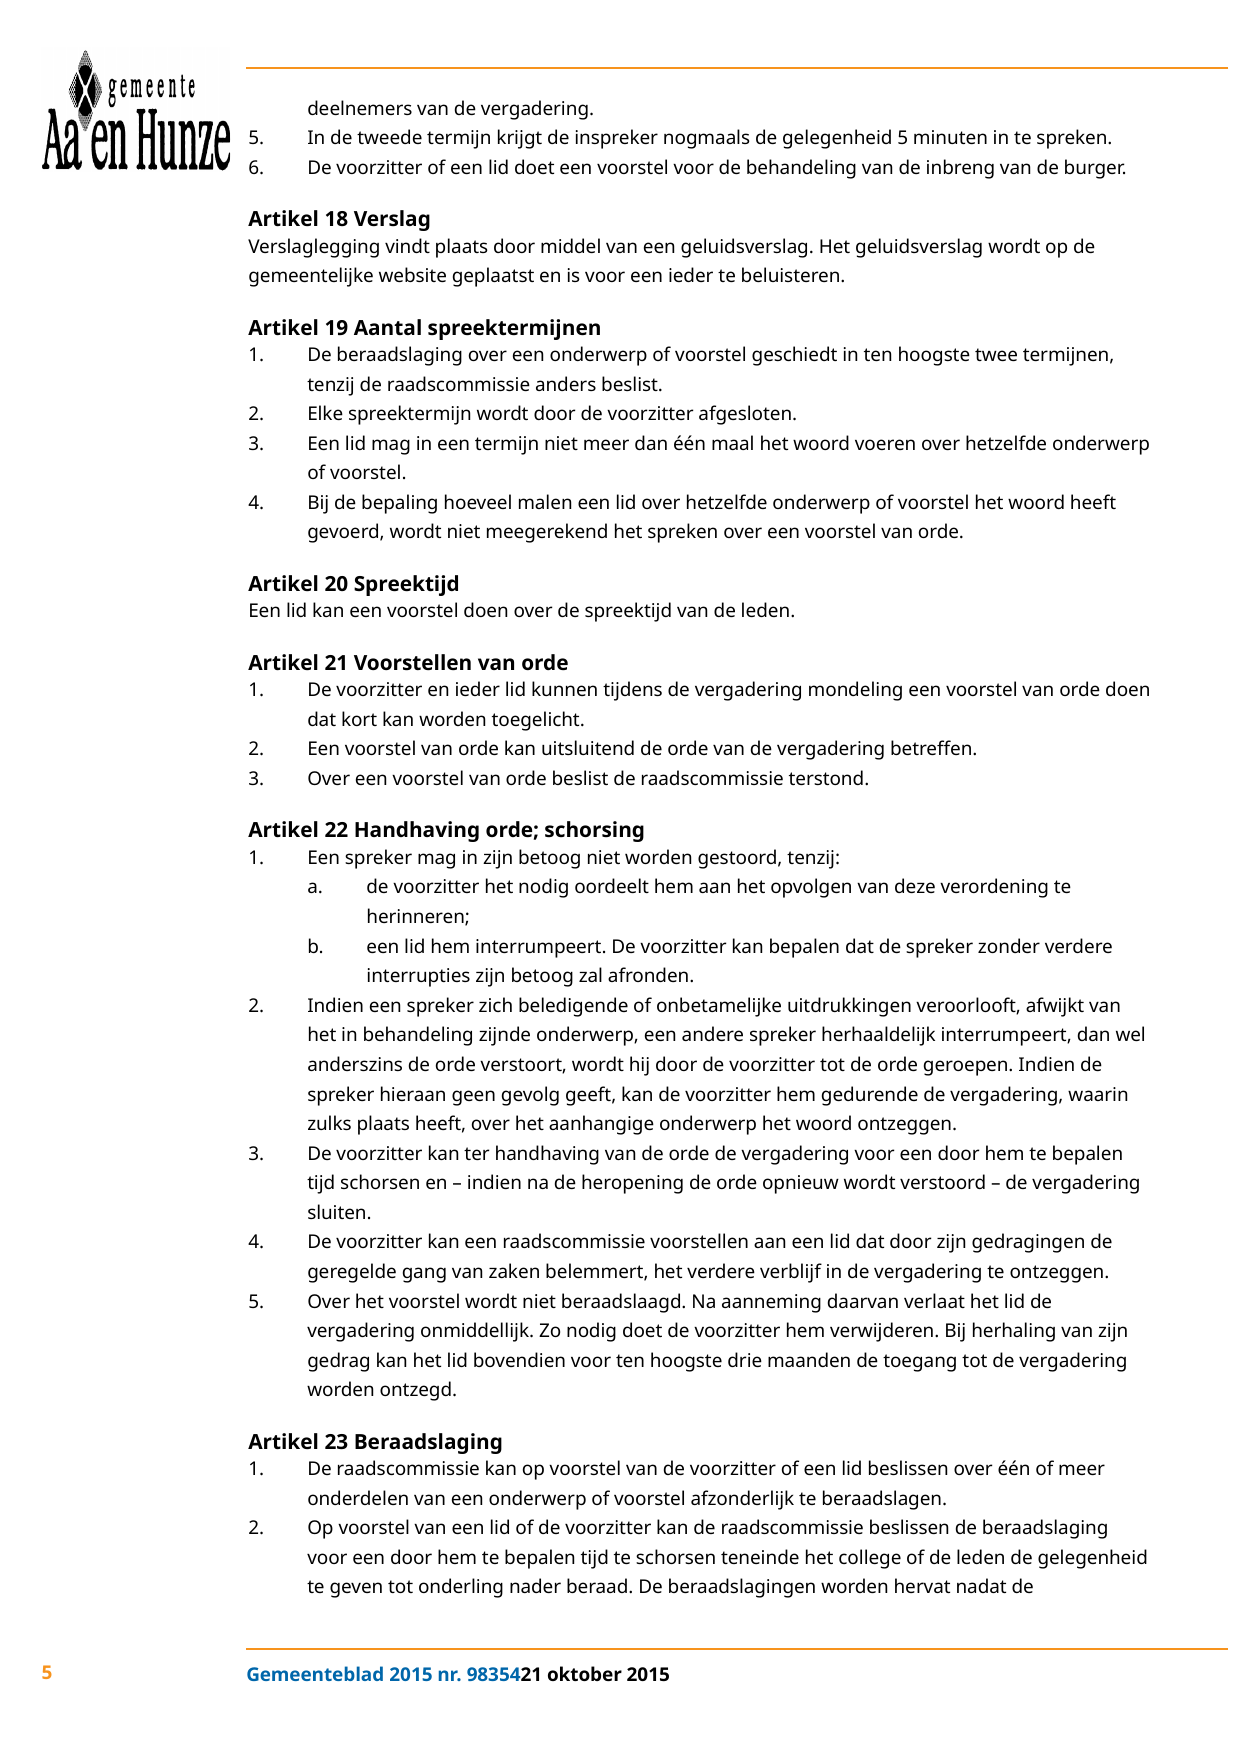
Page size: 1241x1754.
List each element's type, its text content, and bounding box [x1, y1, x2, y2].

list Een lid mag in een termijn niet meer dan één maal het woord voeren over hetzelfde onderwerp of voorstel. [248, 430, 1152, 485]
picture [41, 47, 231, 172]
list De voorzitter kan ter handhaving van de orde de vergadering voor een door hem te bepalen tijd schorsen en – indien na de heropening de orde opnieuw wordt verstoord – de vergadering sluiten. [248, 1140, 1152, 1225]
text Artikel 23 Beraadslaging [248, 1427, 1152, 1455]
list Een voorstel van orde kan uitsluitend de orde van de vergadering betreffen. [248, 736, 1152, 761]
list De raadscommissie kan op voorstel van de voorzitter of een lid beslissen over één of meer onderdelen van een onderwerp of voorstel afzonderlijk te beraadslagen. [248, 1455, 1152, 1511]
text Verslaglegging vindt plaats door middel van een geluidsverslag. Het geluidsverslag wordt op de gemeentelijke website geplaatst en is voor een ieder te beluisteren. [248, 233, 1152, 288]
text Een lid kan een voorstel doen over de spreektijd van de leden. [248, 598, 1152, 623]
list In de tweede termijn krijgt de inspreker nogmaals de gelegenheid 5 minuten in te spreken. [248, 124, 1152, 150]
list Over het voorstel wordt niet beraadslaagd. Na aanneming daarvan verlaat het lid de vergadering onmiddellijk. Zo nodig doet de voorzitter hem verwijderen. Bij herhaling van zijn gedrag kan het lid bovendien voor ten hoogste drie maanden de toegang tot de vergadering worden ontzegd. [248, 1288, 1152, 1402]
list De voorzitter of een lid doet een voorstel voor de behandeling van de inbreng van de burger. [248, 154, 1152, 180]
list Indien een spreker zich beledigende of onbetamelijke uitdrukkingen veroorlooft, afwijkt van het in behandeling zijnde onderwerp, een andere spreker herhaaldelijk interrumpeert, dan wel anderszins de orde verstoort, wordt hij door de voorzitter tot de orde geroepen. Indien de spreker hieraan geen gevolg geeft, kan de voorzitter hem gedurende de vergadering, waarin zulks plaats heeft, over het aanhangige onderwerp het woord ontzeggen. [248, 992, 1152, 1136]
text Artikel 20 Spreektijd [248, 569, 1152, 598]
text Artikel 22 Handhaving orde; schorsing [248, 816, 1152, 844]
list De voorzitter en ieder lid kunnen tijdens de vergadering mondeling een voorstel van orde doen dat kort kan worden toegelicht. [248, 676, 1152, 732]
list Over een voorstel van orde beslist de raadscommissie terstond. [248, 765, 1152, 791]
list De beraadslaging over een onderwerp of voorstel geschiedt in ten hoogste twee termijnen, tenzij de raadscommissie anders beslist. [248, 341, 1152, 397]
list De voorzitter kan een raadscommissie voorstellen aan een lid dat door zijn gedragingen de geregelde gang van zaken belemmert, het verdere verblijf in de vergadering te ontzeggen. [248, 1229, 1152, 1284]
list Elke spreektermijn wordt door de voorzitter afgesloten. [248, 400, 1152, 426]
list de voorzitter het nodig oordeelt hem aan het opvolgen van deze verordening te herinneren; [307, 874, 1152, 929]
text Artikel 18 Verslag [248, 204, 1152, 233]
list Bij de bepaling hoeveel malen een lid over hetzelfde onderwerp of voorstel het woord heeft gevoerd, wordt niet meegerekend het spreken over een voorstel van orde. [248, 489, 1152, 544]
list deelnemers van de vergadering. [248, 95, 1152, 121]
text Artikel 19 Aantal spreektermijnen [248, 313, 1152, 341]
list Op voorstel van een lid of de voorzitter kan de raadscommissie beslissen de beraadslaging voor een door hem te bepalen tijd te schorsen teneinde het college of de leden de gelegenheid te geven tot onderling nader beraad. De beraadslagingen worden hervat nadat de [248, 1514, 1152, 1599]
list Een spreker mag in zijn betoog niet worden gestoord, tenzij: [248, 844, 1152, 870]
text Artikel 21 Voorstellen van orde [248, 648, 1152, 676]
list een lid hem interrumpeert. De voorzitter kan bepalen dat de spreker zonder verdere interrupties zijn betoog zal afronden. [307, 933, 1152, 988]
